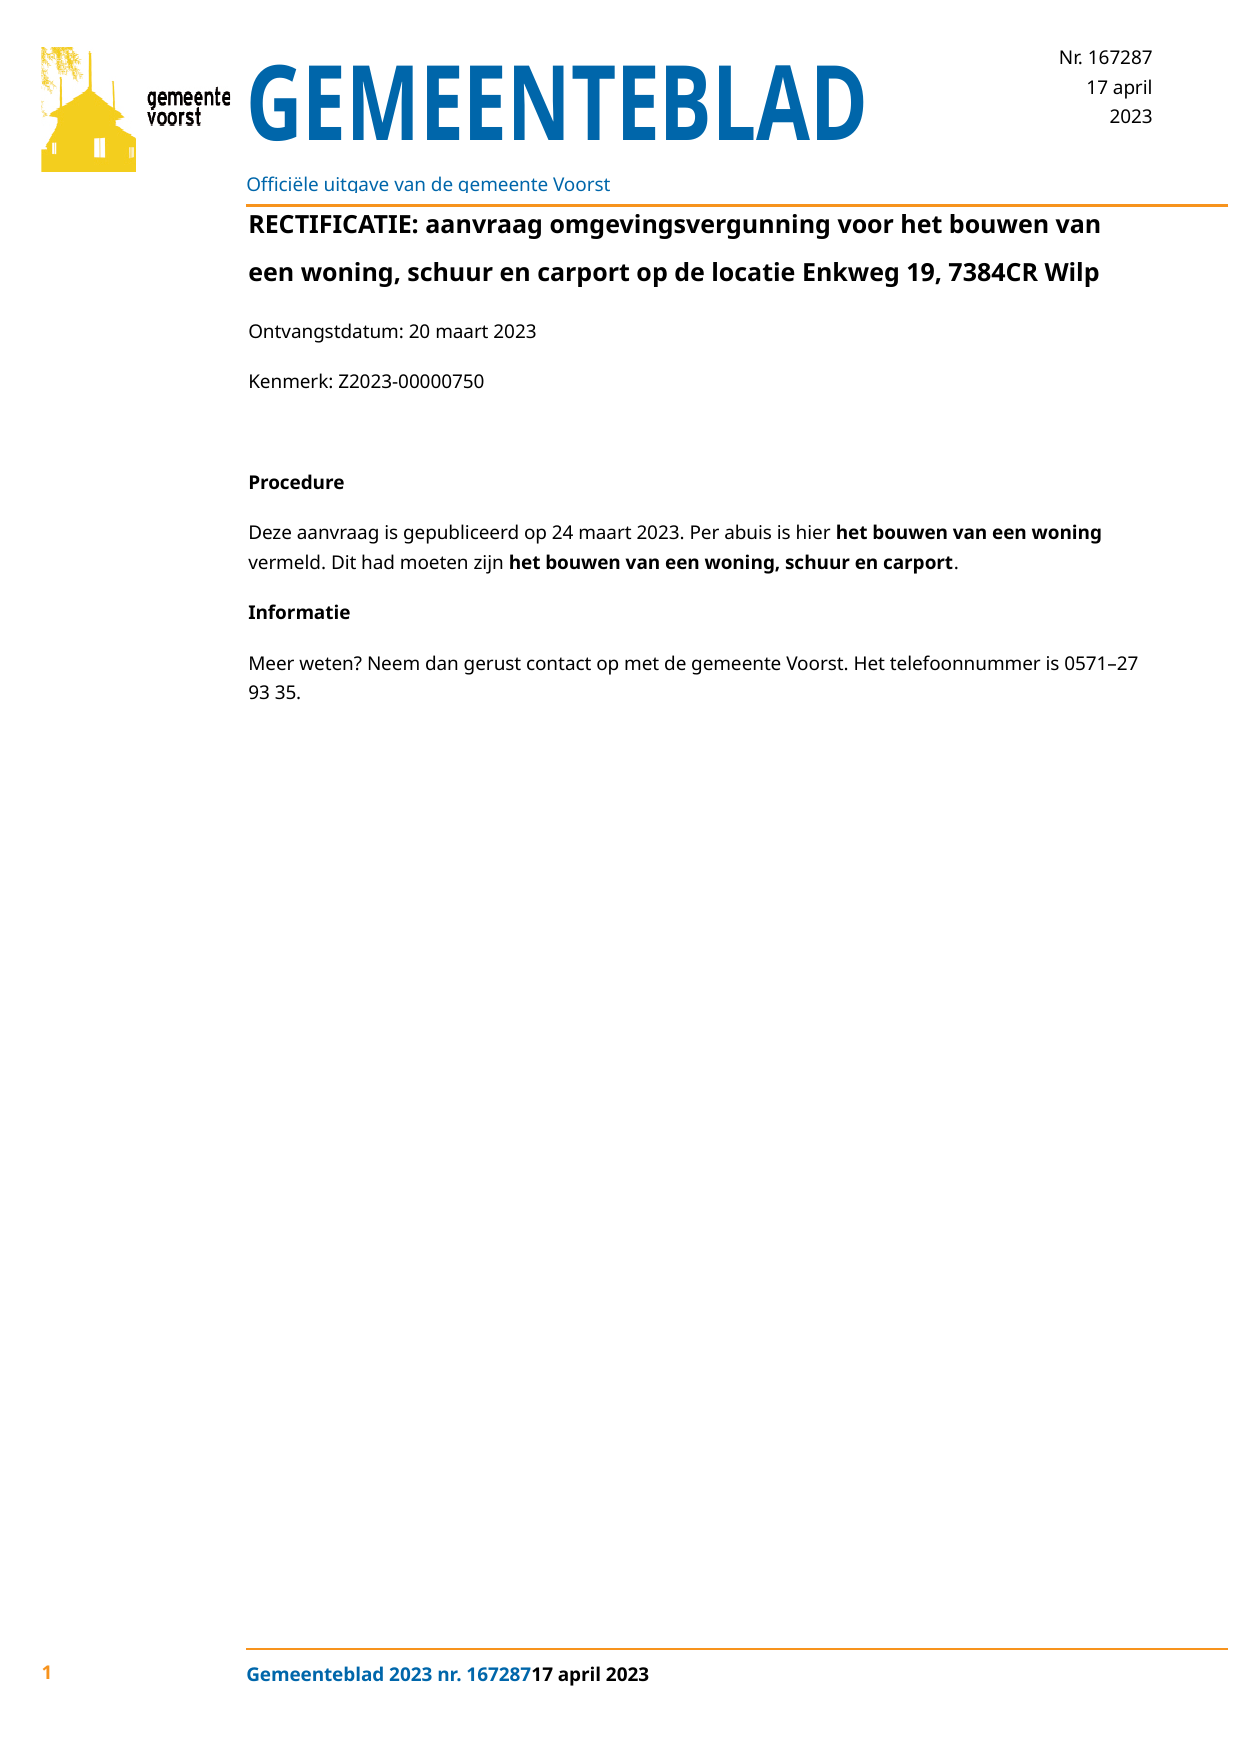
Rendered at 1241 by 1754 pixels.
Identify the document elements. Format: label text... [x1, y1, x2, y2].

text Meer weten? Neem dan gerust contact op met de gemeente Voorst. Het telefoonnummer is 0571–27 93 35. [248, 650, 1152, 705]
picture [41, 47, 231, 172]
text Procedure [248, 469, 1152, 495]
text Informatie [248, 599, 1152, 625]
text Kenmerk: Z2023-00000750 [248, 368, 1152, 394]
text Ontvangstdatum: 20 maart 2023 [248, 318, 1152, 344]
text RECTIFICATIE: aanvraag omgevingsvergunning voor het bouwen van een woning, schuur en carport op de locatie Enkweg 19, 7384CR Wilp [248, 207, 1152, 288]
text Deze aanvraag is gepubliceerd op 24 maart 2023. Per abuis is hier het bouwen van een woning vermeld. Dit had moeten zijn het bouwen van een woning, schuur en carport. [248, 519, 1152, 575]
